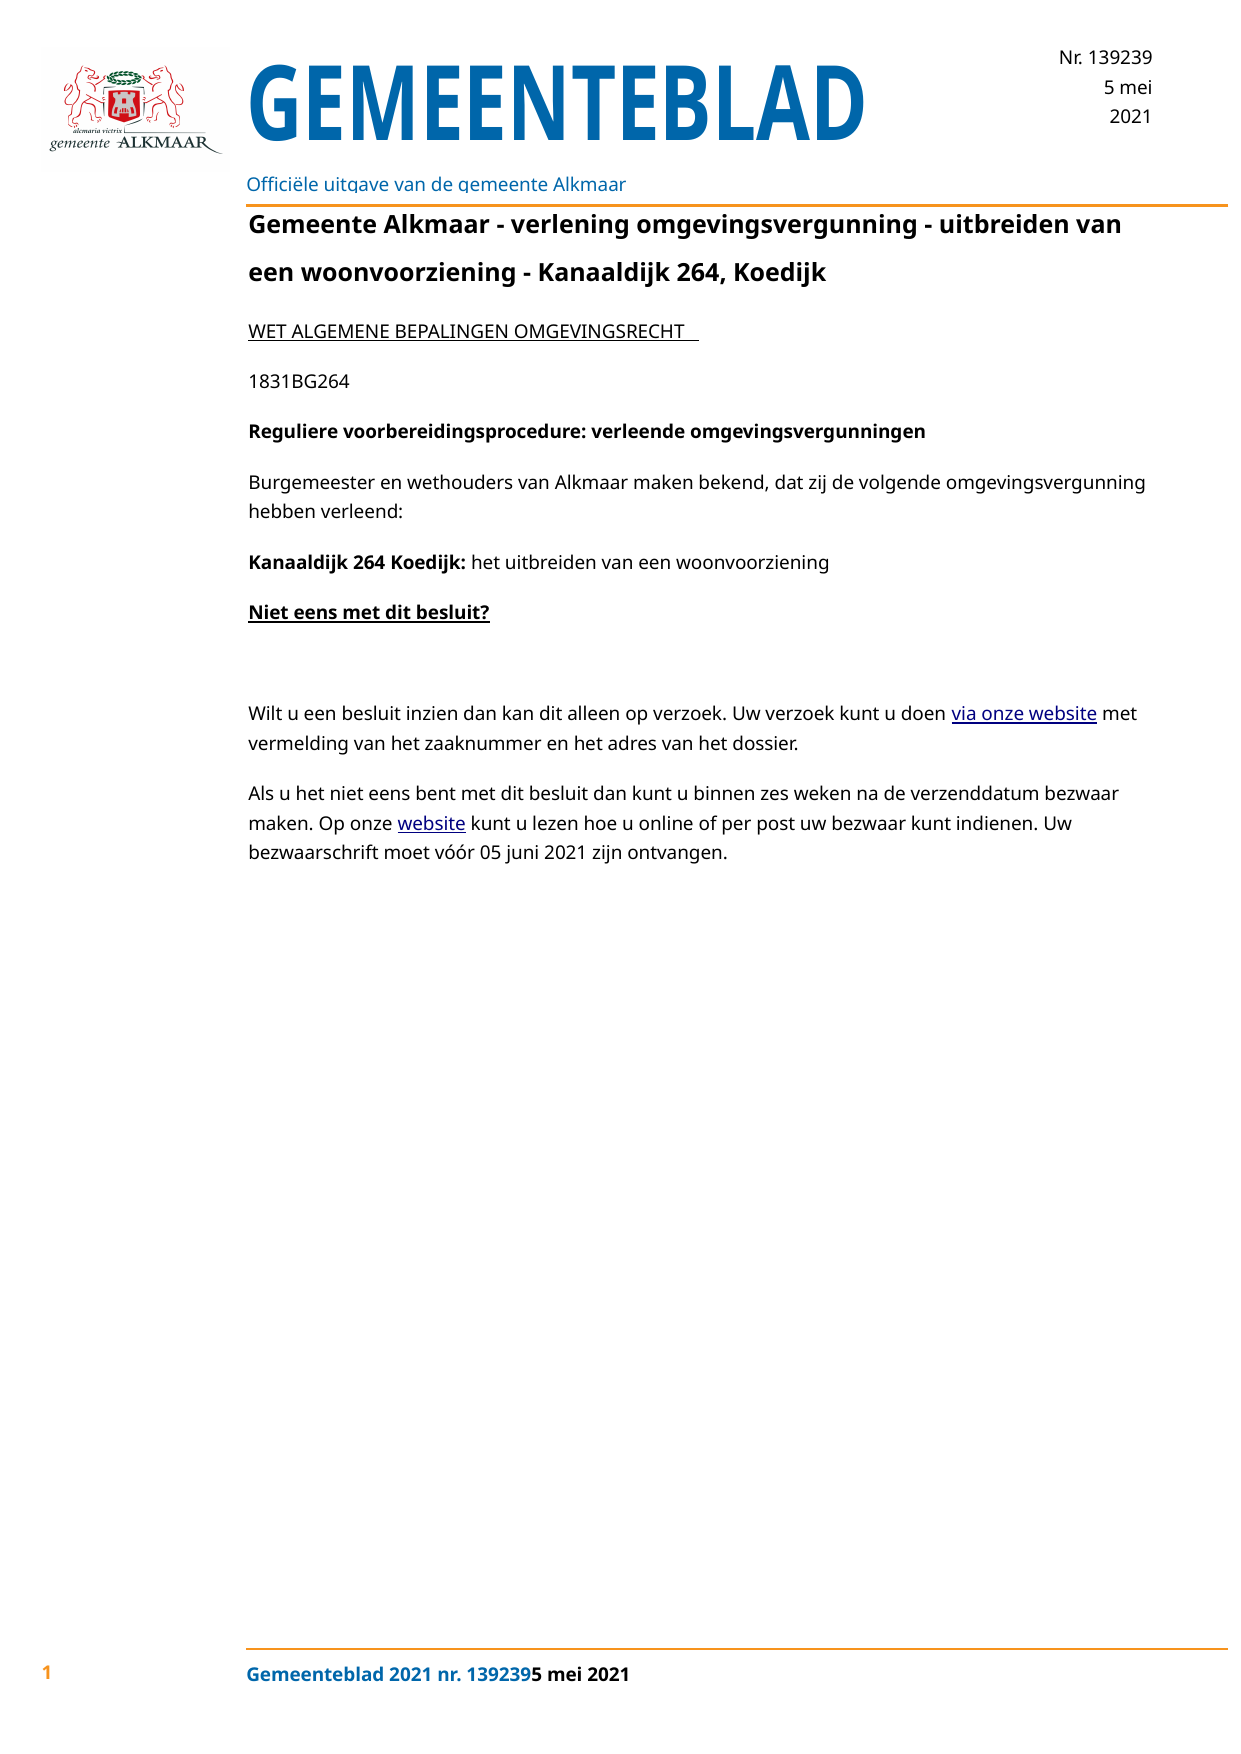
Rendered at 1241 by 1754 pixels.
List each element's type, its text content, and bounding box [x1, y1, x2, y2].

text WET ALGEMENE BEPALINGEN OMGEVINGSRECHT [248, 318, 1152, 344]
text Burgemeester en wethouders van Alkmaar maken bekend, dat zij de volgende omgevingsvergunning hebben verleend: [248, 469, 1152, 524]
text Niet eens met dit besluit? [248, 599, 1152, 625]
text Gemeente Alkmaar - verlening omgevingsvergunning - uitbreiden van een woonvoorziening - Kanaaldijk 264, Koedijk [248, 207, 1152, 288]
text Kanaaldijk 264 Koedijk: het uitbreiden van een woonvoorziening [248, 549, 1152, 575]
text Wilt u een besluit inzien dan kan dit alleen op verzoek. Uw verzoek kunt u doen via onze website met vermelding van het zaaknummer en het adres van het dossier. [248, 700, 1152, 756]
picture [41, 47, 231, 172]
text 1831BG264 [248, 368, 1152, 394]
text Als u het niet eens bent met dit besluit dan kunt u binnen zes weken na de verzenddatum bezwaar maken. Op onze website kunt u lezen hoe u online of per post uw bezwaar kunt indienen. Uw bezwaarschrift moet vóór 05 juni 2021 zijn ontvangen. [248, 780, 1152, 865]
text Reguliere voorbereidingsprocedure: verleende omgevingsvergunningen [248, 419, 1152, 444]
